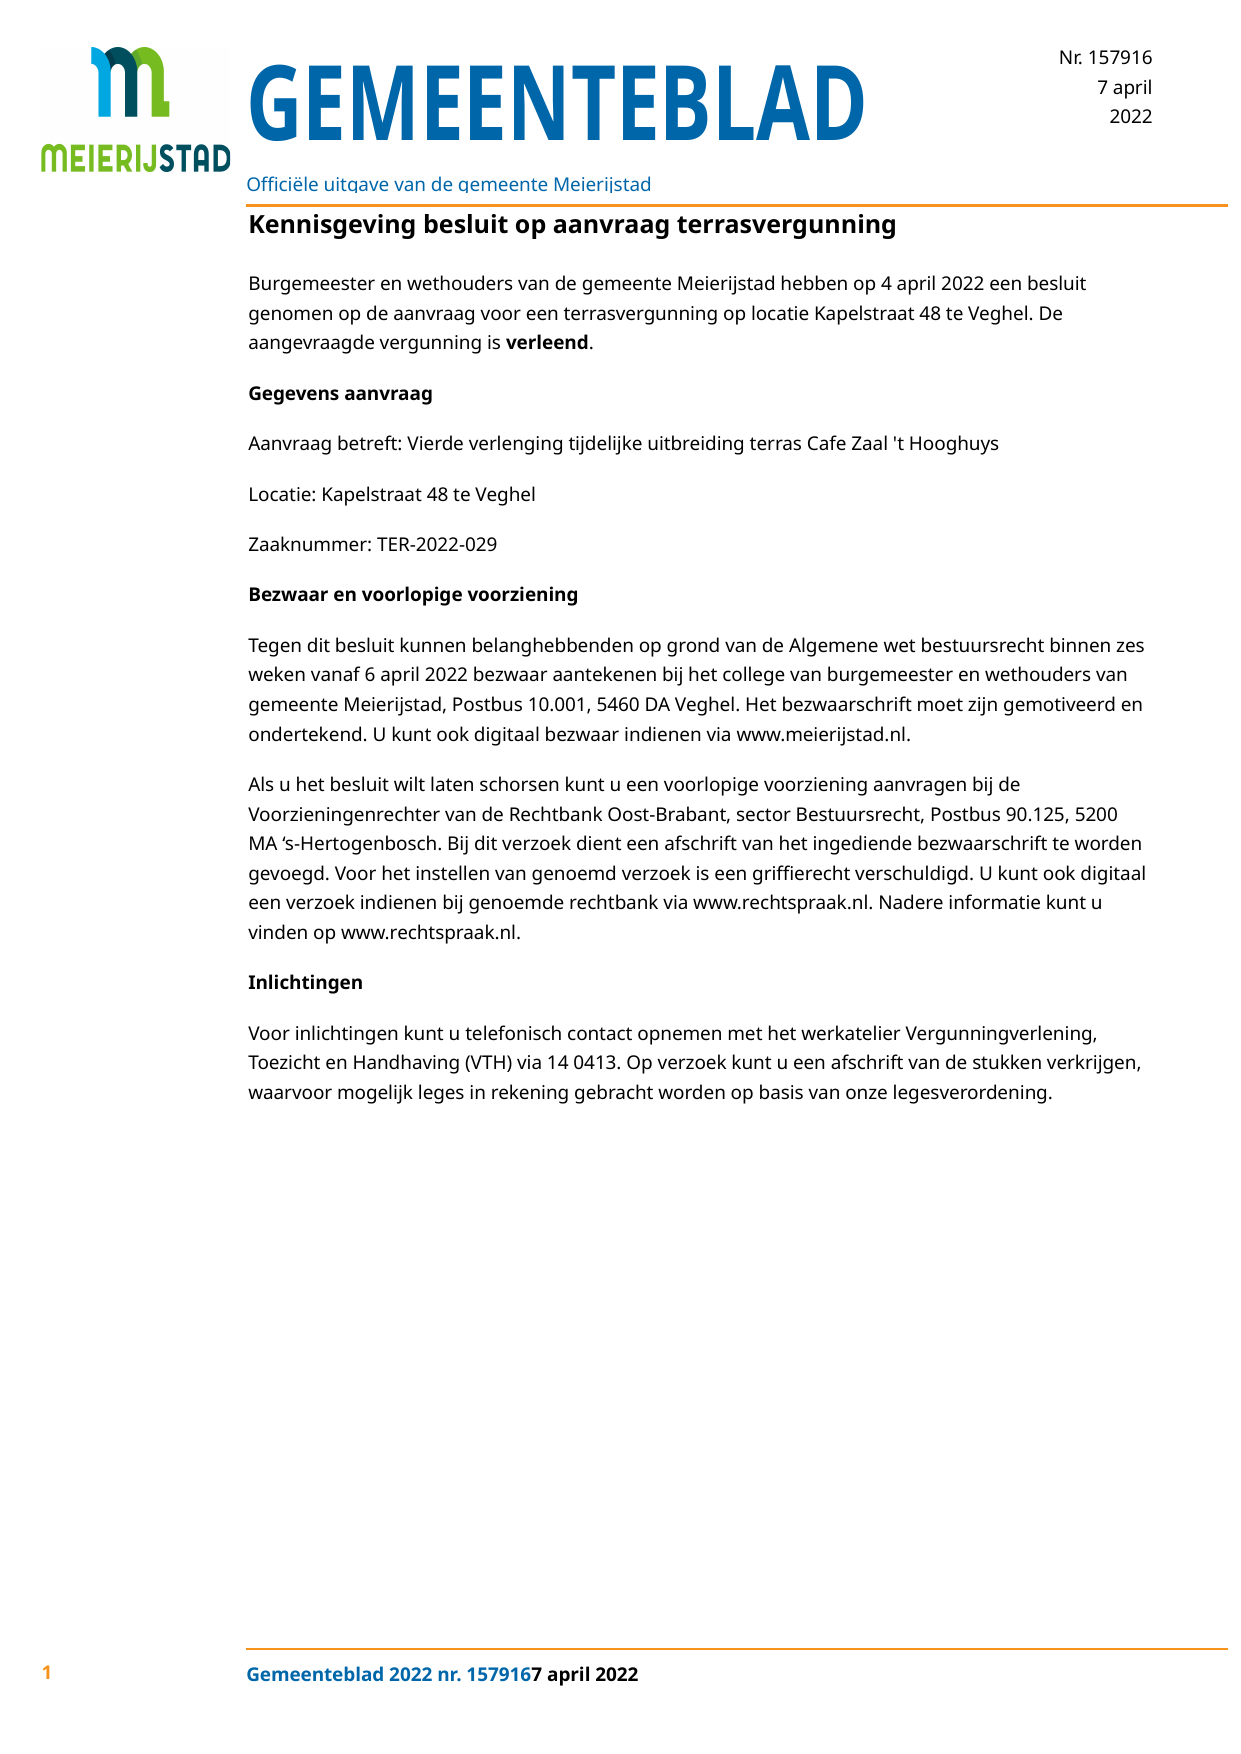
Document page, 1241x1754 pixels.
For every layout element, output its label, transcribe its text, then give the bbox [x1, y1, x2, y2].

text Tegen dit besluit kunnen belanghebbenden op grond van de Algemene wet bestuursrecht binnen zes weken vanaf 6 april 2022 bezwaar aantekenen bij het college van burgemeester en wethouders van gemeente Meierijstad, Postbus 10.001, 5460 DA Veghel. Het bezwaarschrift moet zijn gemotiveerd en ondertekend. U kunt ook digitaal bezwaar indienen via www.meierijstad.nl. [248, 632, 1152, 746]
text Kennisgeving besluit op aanvraag terrasvergunning [248, 207, 1152, 241]
text Als u het besluit wilt laten schorsen kunt u een voorlopige voorziening aanvragen bij de Voorzieningenrechter van de Rechtbank Oost-Brabant, sector Bestuursrecht, Postbus 90.125, 5200 MA ‘s-Hertogenbosch. Bij dit verzoek dient een afschrift van het ingediende bezwaarschrift te worden gevoegd. Voor het instellen van genoemd verzoek is een griffierecht verschuldigd. U kunt ook digitaal een verzoek indienen bij genoemde rechtbank via www.rechtspraak.nl. Nadere informatie kunt u vinden op www.rechtspraak.nl. [248, 771, 1152, 945]
picture [41, 47, 231, 172]
text Zaaknummer: TER-2022-029 [248, 531, 1152, 557]
text Aanvraag betreft: Vierde verlenging tijdelijke uitbreiding terras Cafe Zaal 't Hooghuys [248, 430, 1152, 456]
text Gegevens aanvraag [248, 380, 1152, 406]
text Locatie: Kapelstraat 48 te Veghel [248, 481, 1152, 506]
text Voor inlichtingen kunt u telefonisch contact opnemen met het werkatelier Vergunningverlening, Toezicht en Handhaving (VTH) via 14 0413. Op verzoek kunt u een afschrift van de stukken verkrijgen, waarvoor mogelijk leges in rekening gebracht worden op basis van onze legesverordening. [248, 1020, 1152, 1105]
text Inlichtingen [248, 969, 1152, 995]
text Bezwaar en voorlopige voorziening [248, 582, 1152, 607]
text Burgemeester en wethouders van de gemeente Meierijstad hebben op 4 april 2022 een besluit genomen op de aanvraag voor een terrasvergunning op locatie Kapelstraat 48 te Veghel. De aangevraagde vergunning is verleend. [248, 270, 1152, 355]
